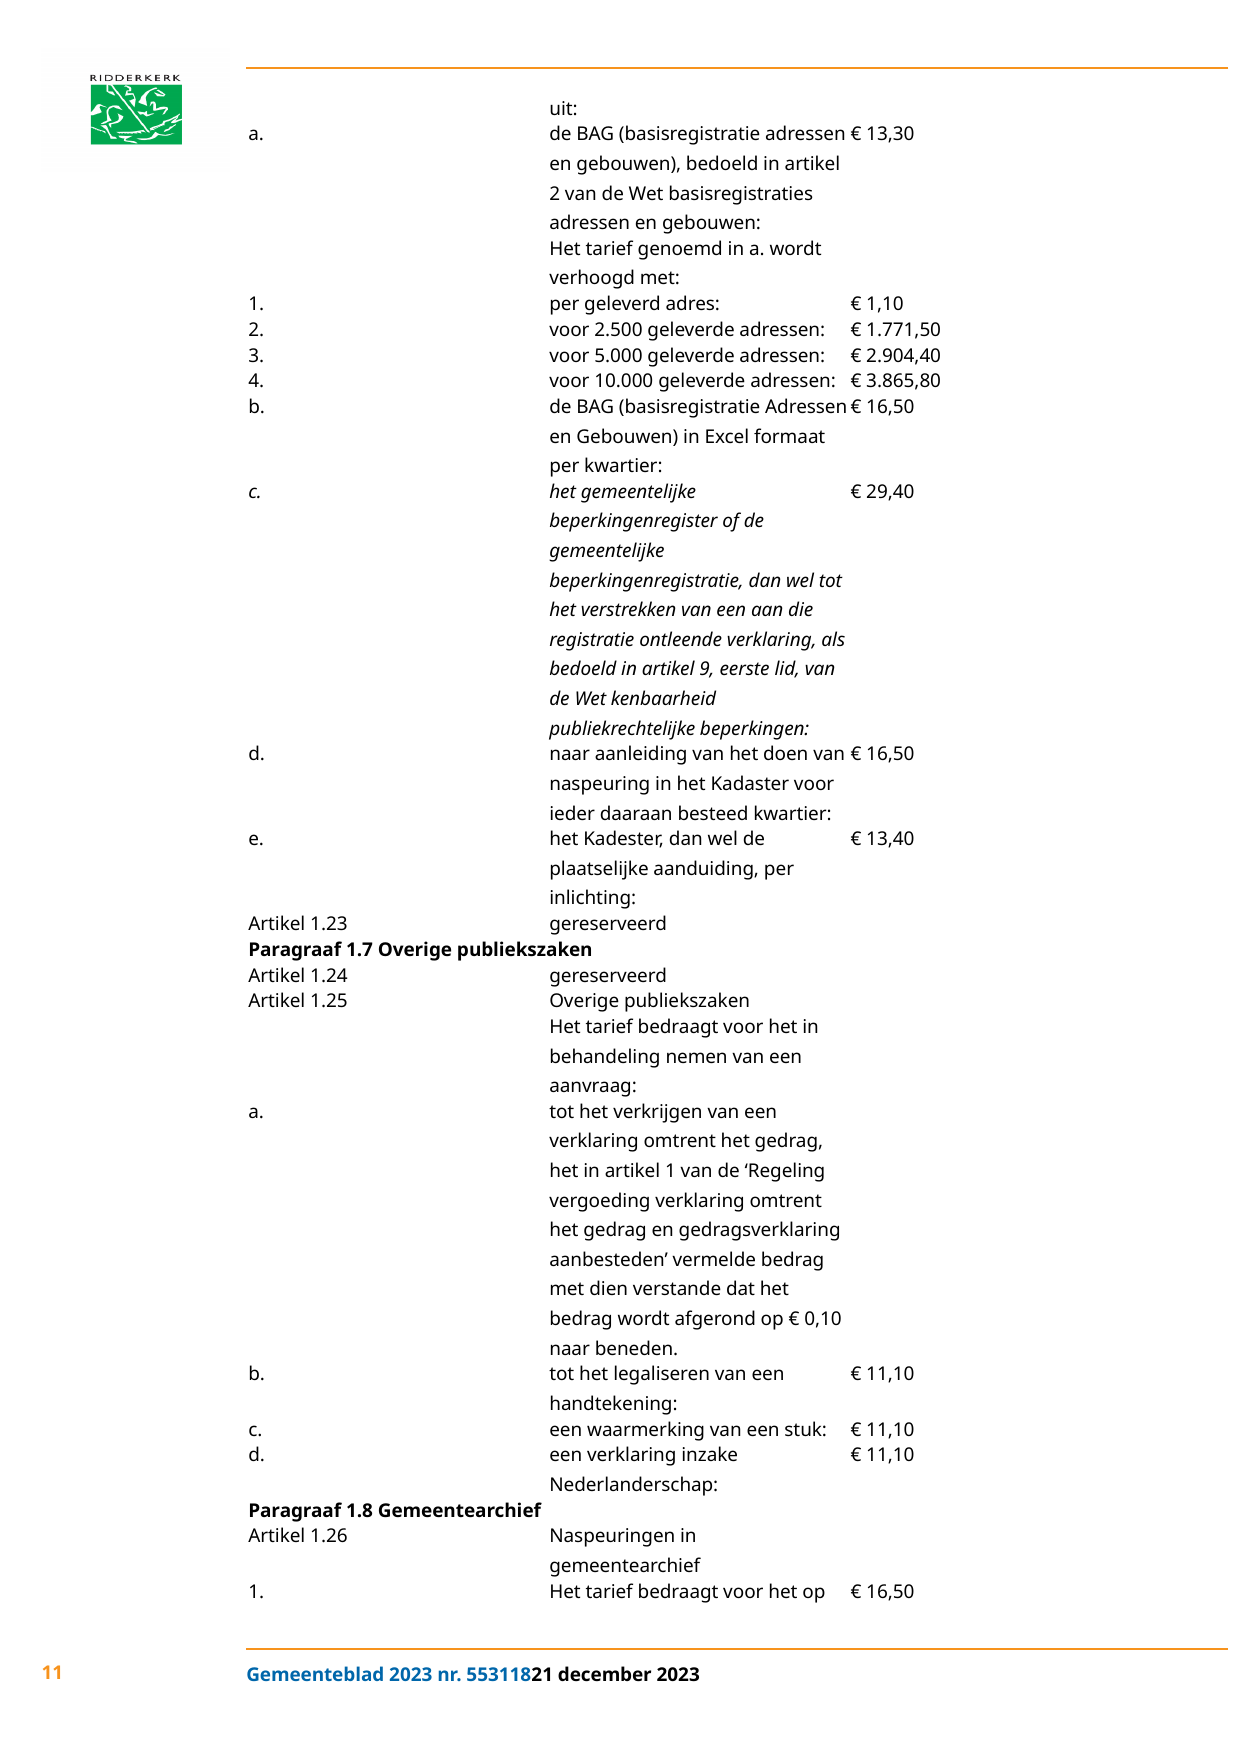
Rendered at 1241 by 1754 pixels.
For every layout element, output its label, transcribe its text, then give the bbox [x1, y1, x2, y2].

table_cell € 2.904,40 [850, 342, 1152, 367]
table_cell 3. [248, 342, 549, 367]
table_cell [850, 235, 1152, 290]
table_cell Overige publiekszaken [549, 988, 850, 1013]
table_cell [248, 1013, 549, 1098]
table_cell 1. [248, 290, 549, 316]
table_cell Artikel 1.24 [248, 962, 549, 987]
table_cell gereserveerd [549, 910, 850, 936]
table_cell € 11,10 [850, 1442, 1152, 1497]
table_cell [850, 1497, 1152, 1523]
table_cell a. [248, 1098, 549, 1361]
table_cell Het tarief genoemd in a. wordt verhoogd met: [549, 235, 850, 290]
table_cell naar aanleiding van het doen van naspeuring in het Kadaster voor ieder daaraan besteed kwartier: [549, 741, 850, 825]
table_cell € 11,10 [850, 1361, 1152, 1416]
table_cell € 3.865,80 [850, 368, 1152, 393]
table_cell c. [248, 478, 549, 741]
table_cell 4. [248, 368, 549, 393]
table_cell € 1,10 [850, 290, 1152, 316]
table_cell Paragraaf 1.8 Gemeentearchief [248, 1497, 850, 1523]
table_cell d. [248, 1442, 549, 1497]
table_cell d. [248, 741, 549, 825]
table_cell 1. [248, 1578, 549, 1604]
table_cell b. [248, 1361, 549, 1416]
table_cell een waarmerking van een stuk: [549, 1416, 850, 1442]
table_cell € 13,30 [850, 121, 1152, 235]
table_cell 2. [248, 316, 549, 342]
table_cell [850, 1013, 1152, 1098]
table_cell het Kadester, dan wel de plaatselijke aanduiding, per inlichting: [549, 825, 850, 910]
table_cell € 13,40 [850, 825, 1152, 910]
table_cell tot het legaliseren van een handtekening: [549, 1361, 850, 1416]
table_cell de BAG (basisregistratie Adressen en Gebouwen) in Excel formaat per kwartier: [549, 393, 850, 478]
table_cell Naspeuringen in gemeentearchief [549, 1523, 850, 1578]
table_cell [850, 936, 1152, 962]
table_cell uit: [549, 95, 850, 121]
table_cell [248, 95, 549, 121]
table_cell € 16,50 [850, 1578, 1152, 1604]
table_cell [850, 1523, 1152, 1578]
table_cell voor 2.500 geleverde adressen: [549, 316, 850, 342]
table_cell een verklaring inzake Nederlanderschap: [549, 1442, 850, 1497]
table_cell [850, 988, 1152, 1013]
picture [41, 47, 231, 172]
table_cell b. [248, 393, 549, 478]
table_cell c. [248, 1416, 549, 1442]
table_cell het gemeentelijke beperkingenregister of de gemeentelijke beperkingenregistratie, dan wel tot het verstrekken van een aan die registratie ontleende verklaring, als bedoeld in artikel 9, eerste lid, van de Wet kenbaarheid publiekrechtelijke beperkingen: [549, 478, 850, 741]
table_cell [850, 95, 1152, 121]
table_cell voor 5.000 geleverde adressen: [549, 342, 850, 367]
table_cell € 16,50 [850, 741, 1152, 825]
table_cell a. [248, 121, 549, 235]
table_cell gereserveerd [549, 962, 850, 987]
table_cell € 16,50 [850, 393, 1152, 478]
table_cell € 1.771,50 [850, 316, 1152, 342]
table_cell [248, 235, 549, 290]
table_cell de BAG (basisregistratie adressen en gebouwen), bedoeld in artikel 2 van de Wet basisregistraties adressen en gebouwen: [549, 121, 850, 235]
table_cell [850, 910, 1152, 936]
table_cell e. [248, 825, 549, 910]
table_cell € 29,40 [850, 478, 1152, 741]
table_cell [850, 1098, 1152, 1361]
table_cell Het tarief bedraagt voor het in behandeling nemen van een aanvraag: [549, 1013, 850, 1098]
table_cell Artikel 1.25 [248, 988, 549, 1013]
table_cell € 11,10 [850, 1416, 1152, 1442]
table_cell Paragraaf 1.7 Overige publiekszaken [248, 936, 850, 962]
table_cell per geleverd adres: [549, 290, 850, 316]
table_cell Artikel 1.23 [248, 910, 549, 936]
table_cell [850, 962, 1152, 987]
table_cell tot het verkrijgen van een verklaring omtrent het gedrag, het in artikel 1 van de ‘Regeling vergoeding verklaring omtrent het gedrag en gedragsverklaring aanbesteden’ vermelde bedrag met dien verstande dat het bedrag wordt afgerond op € 0,10 naar beneden. [549, 1098, 850, 1361]
table_cell voor 10.000 geleverde adressen: [549, 368, 850, 393]
table_cell Artikel 1.26 [248, 1523, 549, 1578]
table_cell Het tarief bedraagt voor het op [549, 1578, 850, 1604]
